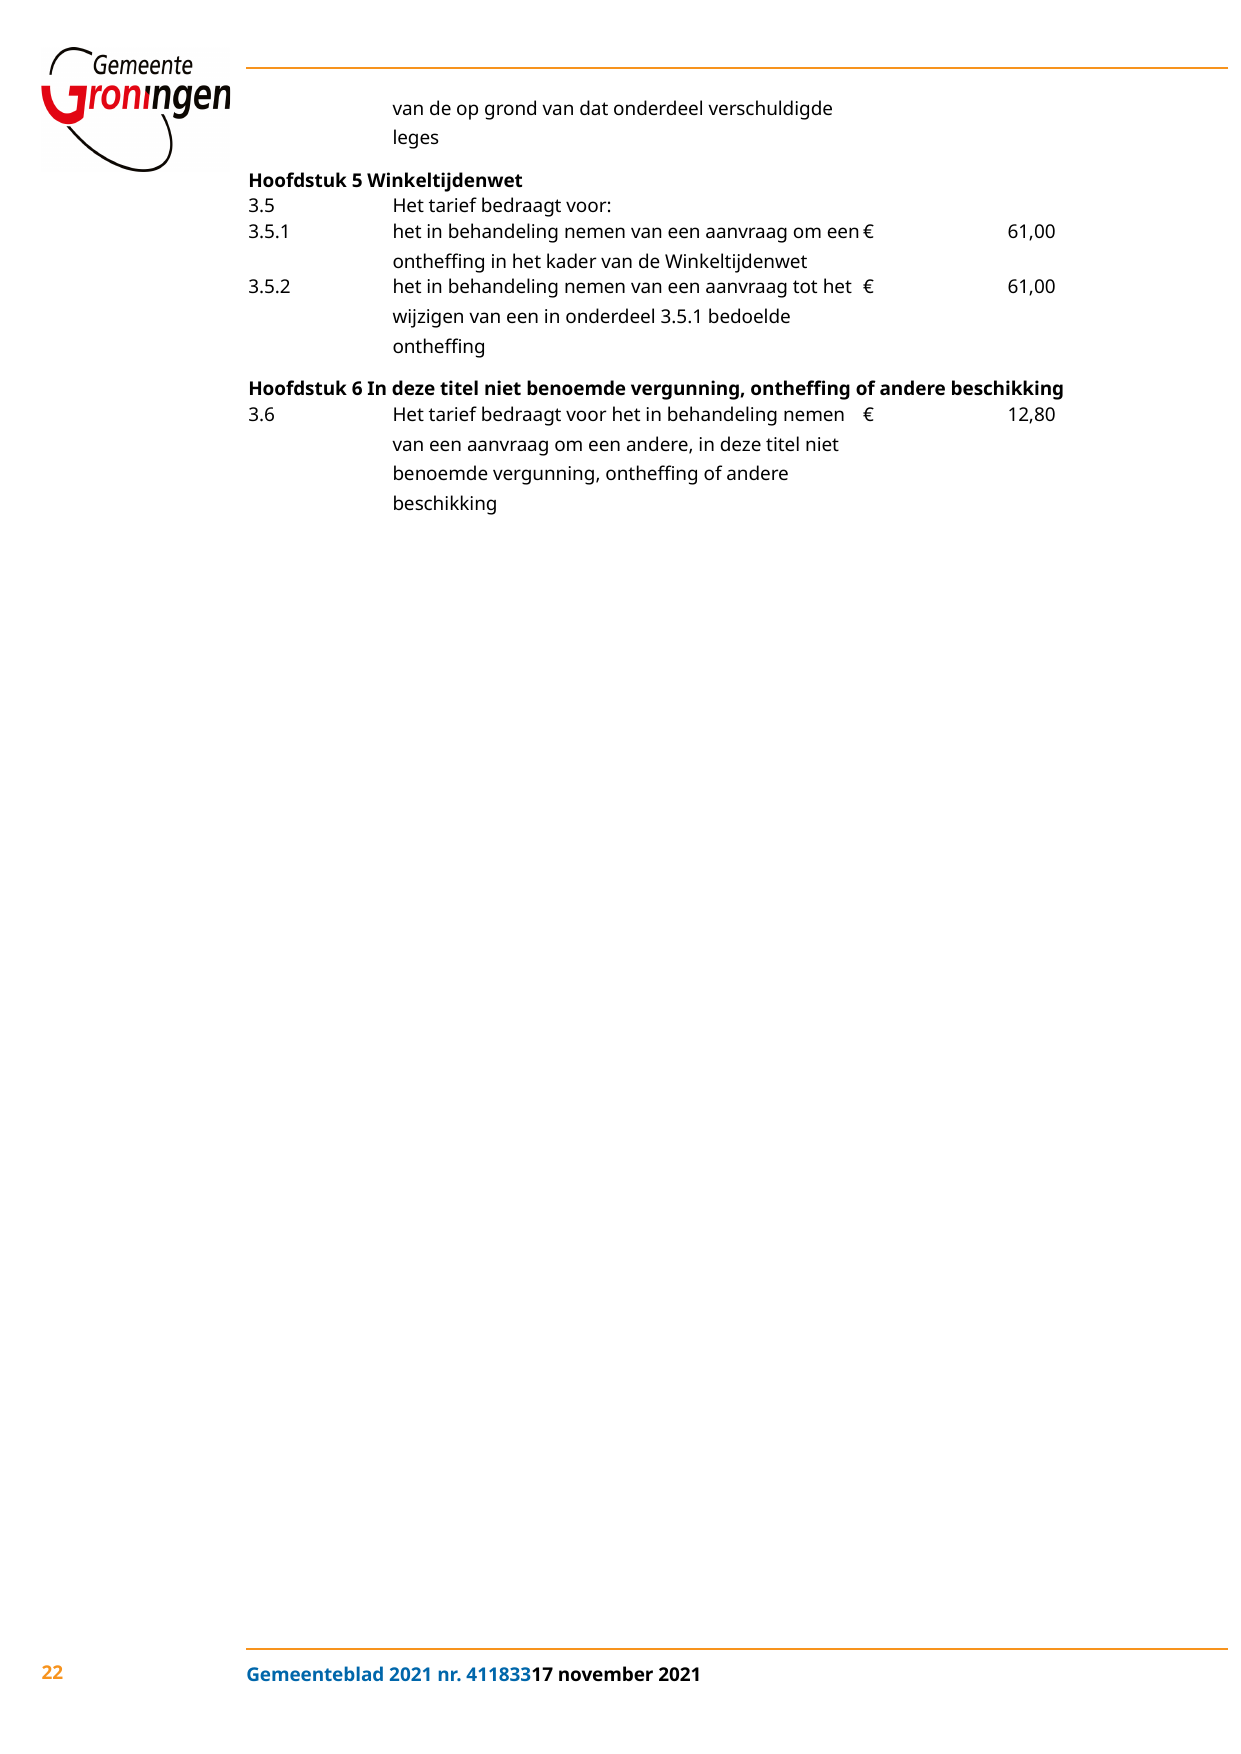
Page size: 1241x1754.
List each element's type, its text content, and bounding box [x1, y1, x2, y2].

table_header 3.6 [248, 401, 392, 516]
table_cell het in behandeling nemen van een aanvraag tot het wijzigen van een in onderdeel 3.5.1 bedoelde ontheffing [392, 274, 863, 359]
table_cell het in behandeling nemen van een aanvraag om een ontheffing in het kader van de Winkeltijdenwet [392, 219, 863, 274]
table_cell van de op grond van dat onderdeel verschuldigde leges [392, 95, 863, 150]
table_cell 3.5.1 [248, 219, 392, 274]
table_header 3.5 [248, 193, 392, 218]
table_cell 3.5.2 [248, 274, 392, 359]
table_header [1007, 193, 1152, 218]
table_header € [863, 401, 1007, 516]
table_cell 61,00 [1007, 274, 1152, 359]
table_cell 61,00 [1007, 219, 1152, 274]
text Hoofdstuk 5 Winkeltijdenwet [248, 167, 1152, 193]
table_cell [1007, 95, 1152, 150]
picture [41, 47, 231, 172]
table_header Het tarief bedraagt voor: [392, 193, 863, 218]
table_cell [863, 95, 1007, 150]
text Hoofdstuk 6 In deze titel niet benoemde vergunning, ontheffing of andere beschikking [248, 375, 1152, 401]
table_header Het tarief bedraagt voor het in behandeling nemen van een aanvraag om een andere, in deze titel niet benoemde vergunning, ontheffing of andere beschikking [392, 401, 863, 516]
table_header [863, 193, 1007, 218]
table_cell € [863, 274, 1007, 359]
table_header 12,80 [1007, 401, 1152, 516]
table_cell € [863, 219, 1007, 274]
table_cell [248, 95, 392, 150]
